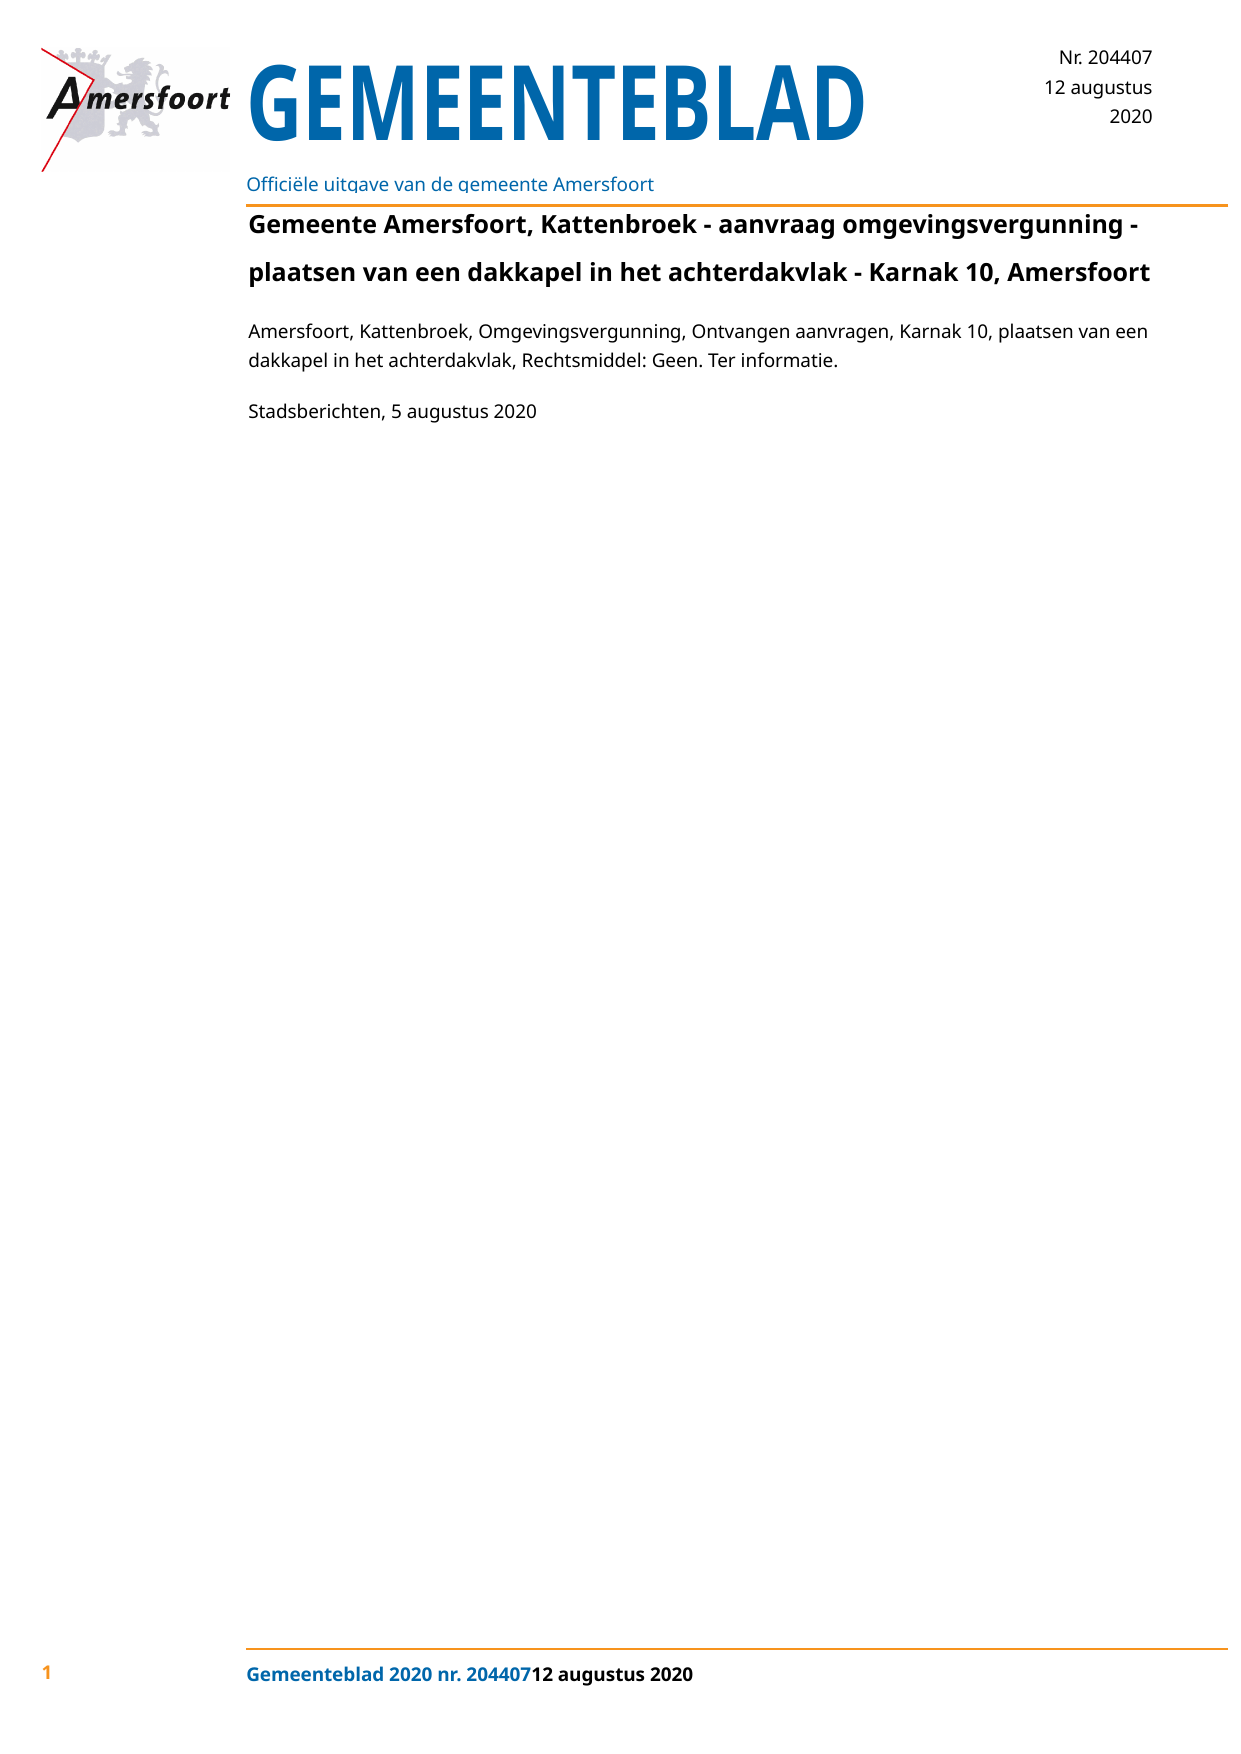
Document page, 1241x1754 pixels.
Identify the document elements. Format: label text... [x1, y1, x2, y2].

picture [41, 47, 231, 172]
text Amersfoort, Kattenbroek, Omgevingsvergunning, Ontvangen aanvragen, Karnak 10, plaatsen van een dakkapel in het achterdakvlak, Rechtsmiddel: Geen. Ter informatie. [248, 318, 1152, 373]
text Gemeente Amersfoort, Kattenbroek - aanvraag omgevingsvergunning - plaatsen van een dakkapel in het achterdakvlak - Karnak 10, Amersfoort [248, 207, 1152, 288]
text Stadsberichten, 5 augustus 2020 [248, 398, 1152, 424]
